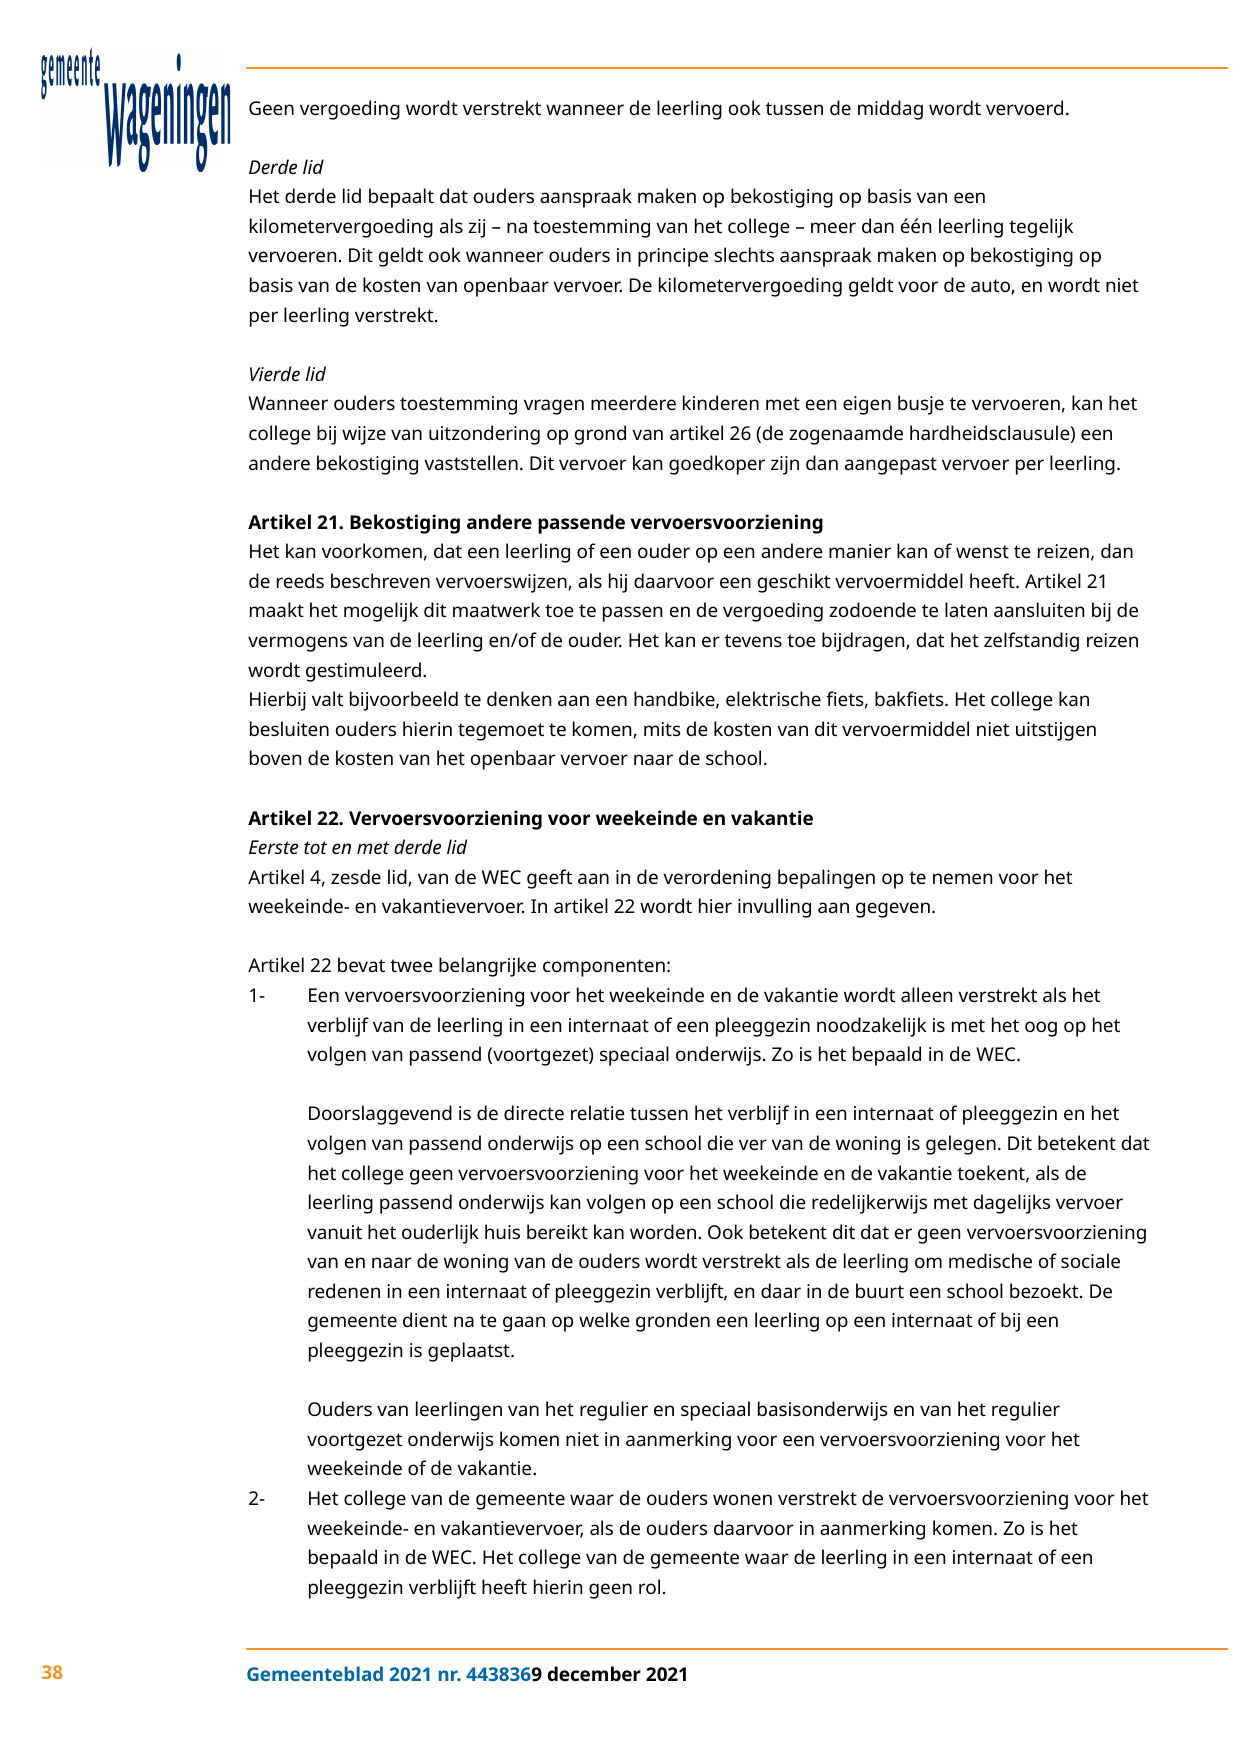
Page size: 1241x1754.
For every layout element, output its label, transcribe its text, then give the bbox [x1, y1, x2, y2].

text Wanneer ouders toestemming vragen meerdere kinderen met een eigen busje te vervoeren, kan het college bij wijze van uitzondering op grond van artikel 26 (de zogenaamde hardheidsclausule) een andere bekostiging vaststellen. Dit vervoer kan goedkoper zijn dan aangepast vervoer per leerling. [248, 391, 1152, 476]
list Doorslaggevend is de directe relatie tussen het verblijf in een internaat of pleeggezin en het volgen van passend onderwijs op een school die ver van de woning is gelegen. Dit betekent dat het college geen vervoersvoorziening voor het weekeinde en de vakantie toekent, als de leerling passend onderwijs kan volgen op een school die redelijkerwijs met dagelijks vervoer vanuit het ouderlijk huis bereikt kan worden. Ook betekent dit dat er geen vervoersvoorziening van en naar de woning van de ouders wordt verstrekt als de leerling om medische of sociale redenen in een internaat of pleeggezin verblijft, en daar in de buurt een school bezoekt. De gemeente dient na te gaan op welke gronden een leerling op een internaat of bij een pleeggezin is geplaatst. [248, 1101, 1152, 1363]
text Het derde lid bepaalt dat ouders aanspraak maken op bekostiging op basis van een kilometervergoeding als zij – na toestemming van het college – meer dan één leerling tegelijk vervoeren. Dit geldt ook wanneer ouders in principe slechts aanspraak maken op bekostiging op basis van de kosten van openbaar vervoer. De kilometervergoeding geldt voor de auto, en wordt niet per leerling verstrekt. [248, 183, 1152, 328]
text Artikel 21. Bekostiging andere passende vervoersvoorziening [248, 509, 1152, 535]
text Hierbij valt bijvoorbeeld te denken aan een handbike, elektrische fiets, bakfiets. Het college kan besluiten ouders hierin tegemoet te komen, mits de kosten van dit vervoermiddel niet uitstijgen boven de kosten van het openbaar vervoer naar de school. [248, 686, 1152, 771]
list Het college van de gemeente waar de ouders wonen verstrekt de vervoersvoorziening voor het weekeinde- en vakantievervoer, als de ouders daarvoor in aanmerking komen. Zo is het bepaald in de WEC. Het college van de gemeente waar de leerling in een internaat of een pleeggezin verblijft heeft hierin geen rol. [248, 1485, 1152, 1600]
text Geen vergoeding wordt verstrekt wanneer de leerling ook tussen de middag wordt vervoerd. [248, 95, 1152, 121]
list Een vervoersvoorziening voor het weekeinde en de vakantie wordt alleen verstrekt als het verblijf van de leerling in een internaat of een pleeggezin noodzakelijk is met het oog op het volgen van passend (voortgezet) speciaal onderwijs. Zo is het bepaald in de WEC. [248, 982, 1152, 1067]
text Het kan voorkomen, dat een leerling of een ouder op een andere manier kan of wenst te reizen, dan de reeds beschreven vervoerswijzen, als hij daarvoor een geschikt vervoermiddel heeft. Artikel 21 maakt het mogelijk dit maatwerk toe te passen en de vergoeding zodoende te laten aansluiten bij de vermogens van de leerling en/of de ouder. Het kan er tevens toe bijdragen, dat het zelfstandig reizen wordt gestimuleerd. [248, 538, 1152, 683]
text Derde lid [248, 154, 1152, 180]
text Vierde lid [248, 361, 1152, 387]
text Artikel 22. Vervoersvoorziening voor weekeinde en vakantie [248, 805, 1152, 831]
picture [41, 47, 231, 172]
list Ouders van leerlingen van het regulier en speciaal basisonderwijs en van het regulier voortgezet onderwijs komen niet in aanmerking voor een vervoersvoorziening voor het weekeinde of de vakantie. [248, 1396, 1152, 1481]
text Artikel 22 bevat twee belangrijke componenten: [248, 953, 1152, 978]
text Eerste tot en met derde lid [248, 834, 1152, 860]
text Artikel 4, zesde lid, van de WEC geeft aan in de verordening bepalingen op te nemen voor het weekeinde- en vakantievervoer. In artikel 22 wordt hier invulling aan gegeven. [248, 864, 1152, 919]
